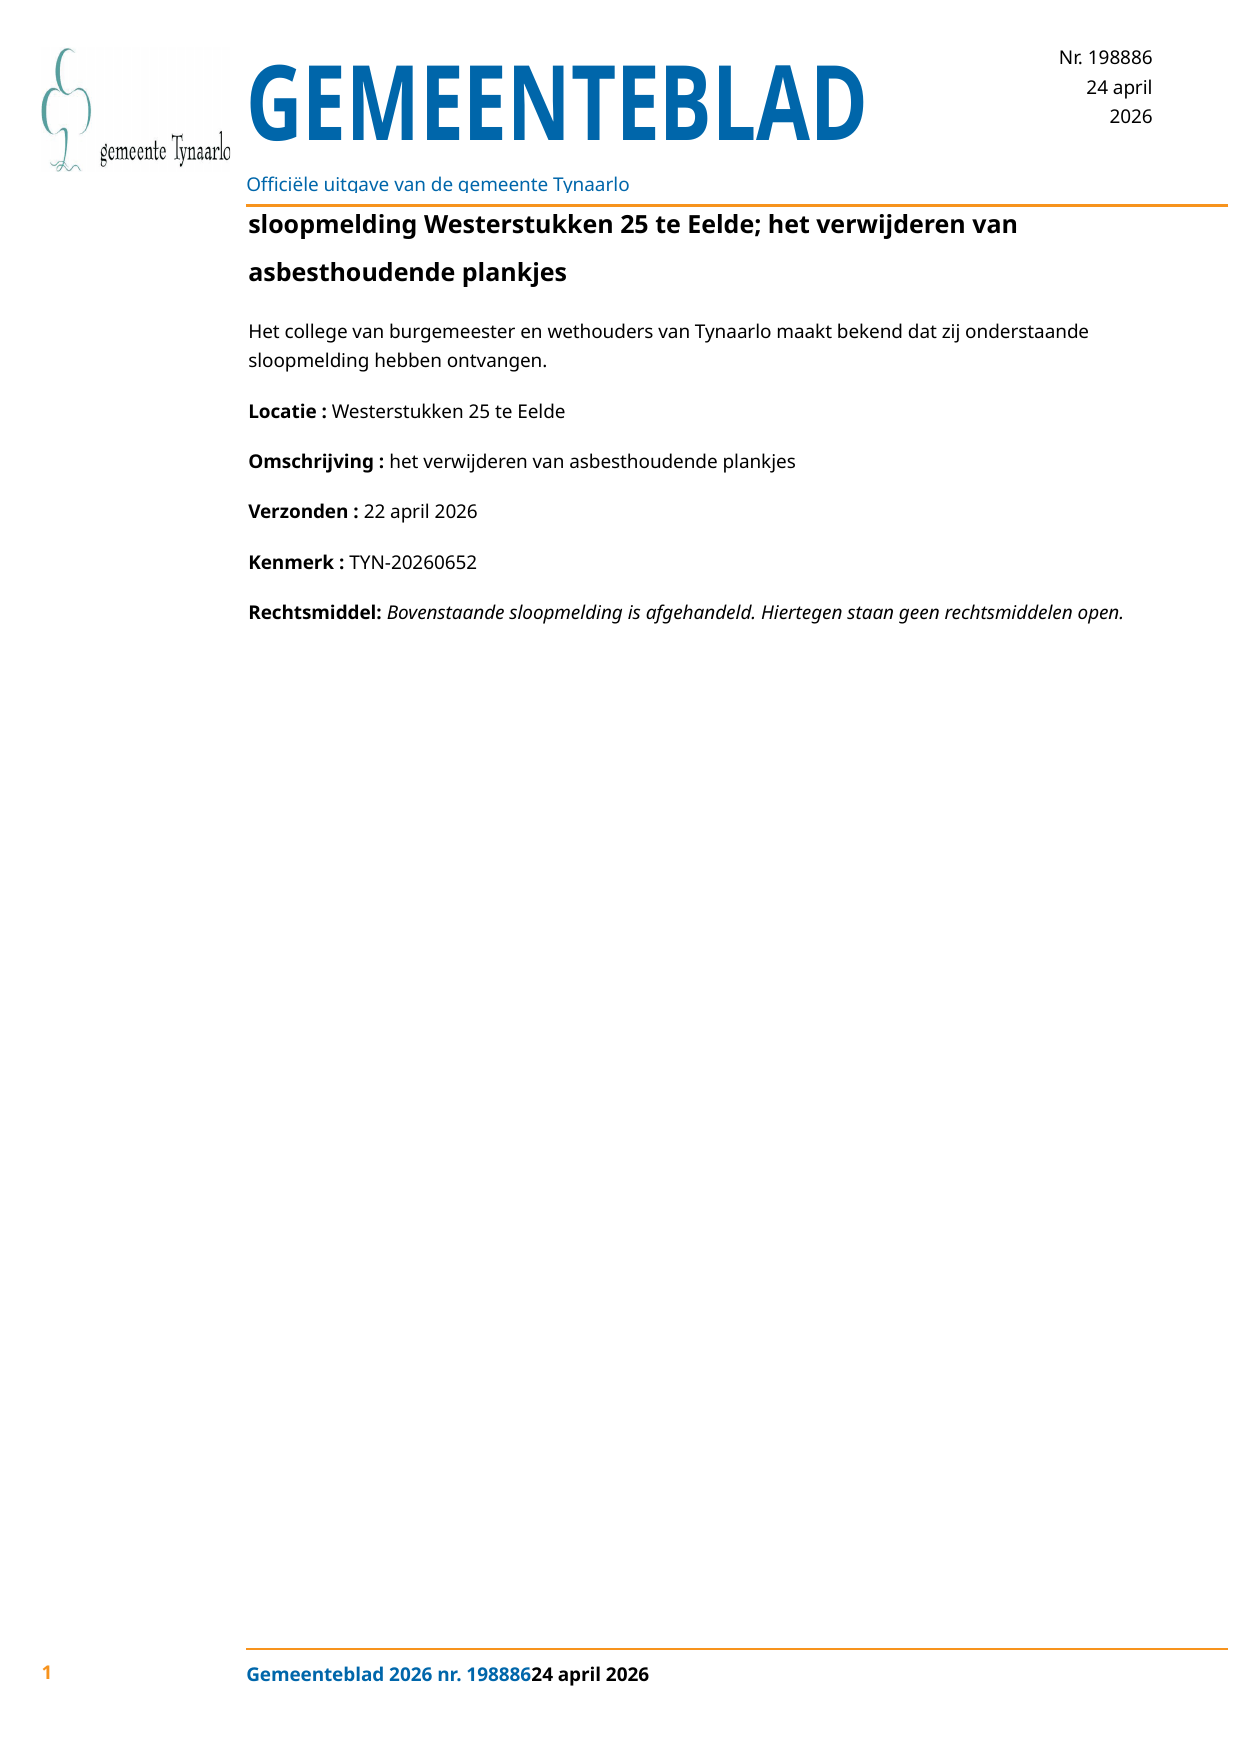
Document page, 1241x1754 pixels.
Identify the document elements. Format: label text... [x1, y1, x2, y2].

picture [41, 47, 231, 172]
text Het college van burgemeester en wethouders van Tynaarlo maakt bekend dat zij onderstaande sloopmelding hebben ontvangen. [248, 318, 1152, 373]
text Locatie : Westerstukken 25 te Eelde [248, 398, 1152, 424]
text Rechtsmiddel: Bovenstaande sloopmelding is afgehandeld. Hiertegen staan geen rechtsmiddelen open. [248, 599, 1152, 625]
text sloopmelding Westerstukken 25 te Eelde; het verwijderen van asbesthoudende plankjes [248, 207, 1152, 288]
text Kenmerk : TYN-20260652 [248, 549, 1152, 575]
text Verzonden : 22 april 2026 [248, 499, 1152, 524]
text Omschrijving : het verwijderen van asbesthoudende plankjes [248, 448, 1152, 474]
